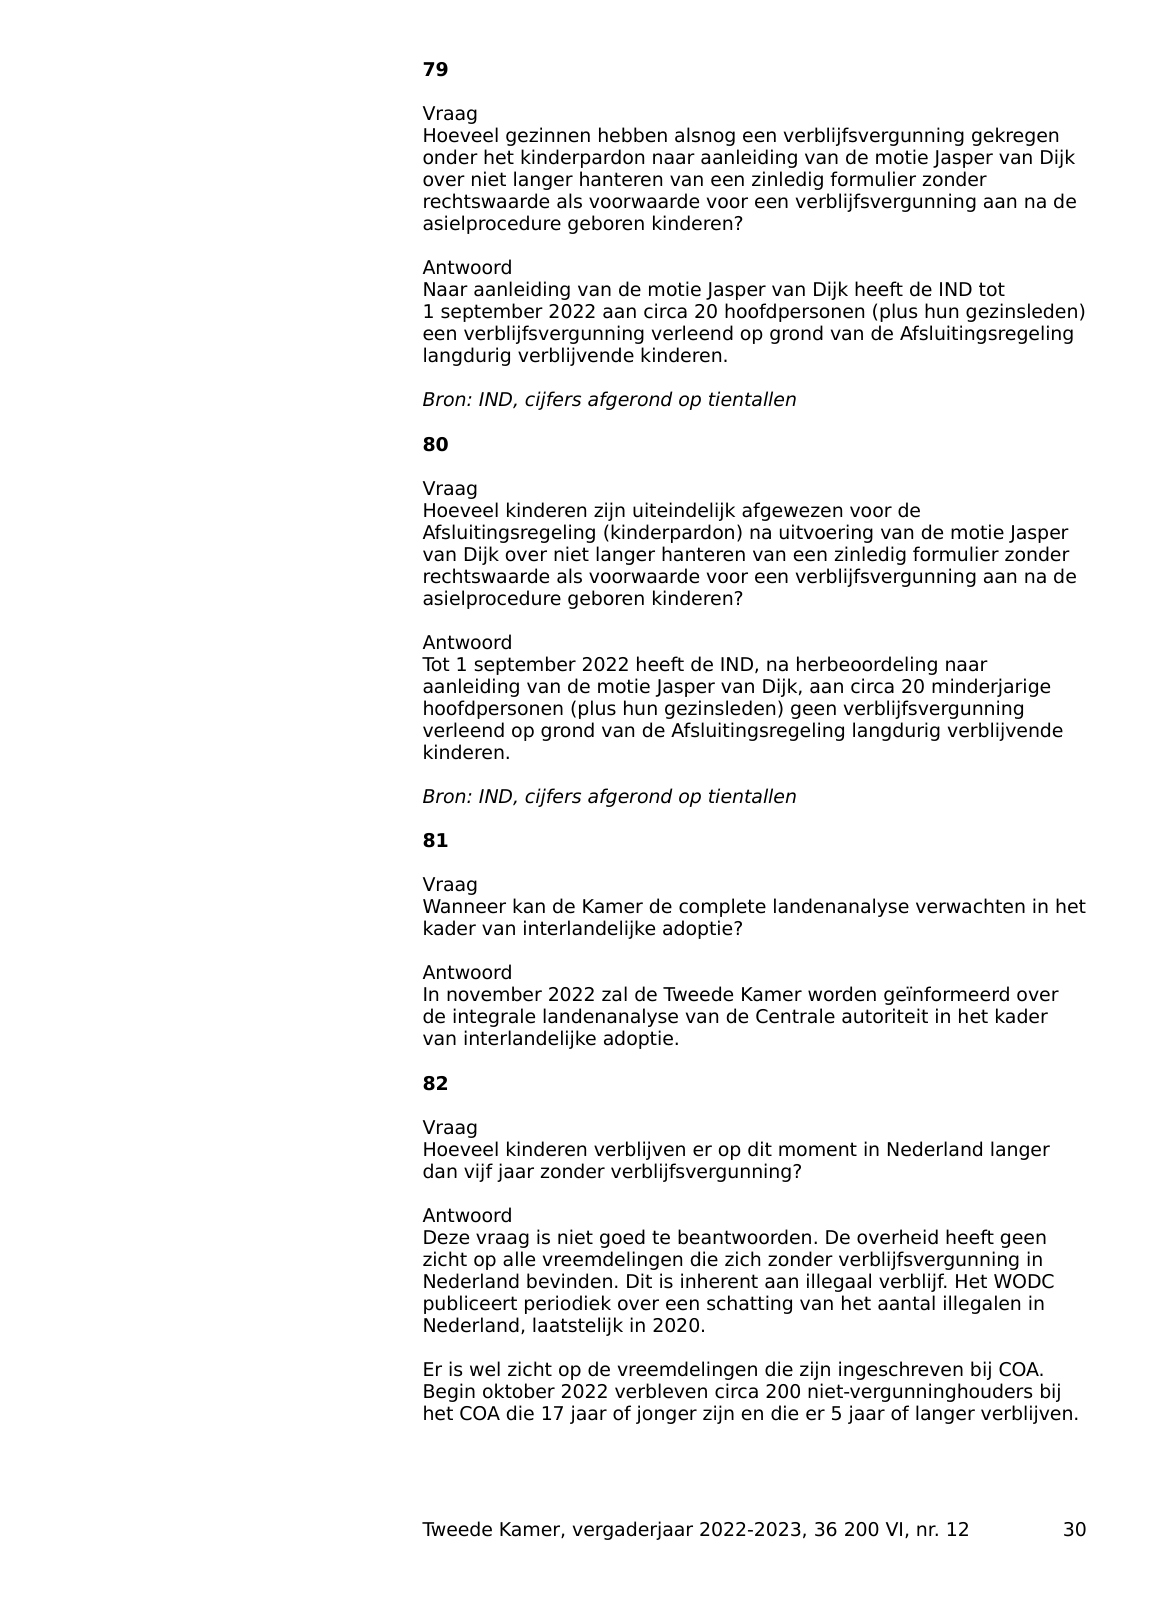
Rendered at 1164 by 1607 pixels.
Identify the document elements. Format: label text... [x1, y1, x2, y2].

text Vraag [422, 1117, 1087, 1138]
text Antwoord [422, 1205, 1087, 1227]
text Antwoord [422, 962, 1087, 984]
subtitle 79 [422, 59, 1087, 81]
text Deze vraag is niet goed te beantwoorden. De overheid heeft geen zicht op alle vreemdelingen die zich zonder verblijfsvergunning in Nederland bevinden. Dit is inherent aan illegaal verblijf. Het WODC publiceert periodiek over een schatting van het aantal illegalen in Nederland, laatstelijk in 2020. [422, 1227, 1087, 1337]
subtitle 80 [422, 433, 1087, 456]
text In november 2022 zal de Tweede Kamer worden geïnformeerd over de integrale landenanalyse van de Centrale autoriteit in het kader van interlandelijke adoptie. [422, 984, 1087, 1050]
text Antwoord [422, 632, 1087, 654]
text Vraag [422, 103, 1087, 125]
text Hoeveel kinderen zijn uiteindelijk afgewezen voor de Afsluitingsregeling (kinderpardon) na uitvoering van de motie Jasper van Dijk over niet langer hanteren van een zinledig formulier zonder rechtswaarde als voorwaarde voor een verblijfsvergunning aan na de asielprocedure geboren kinderen? [422, 500, 1087, 609]
text Hoeveel gezinnen hebben alsnog een verblijfsvergunning gekregen onder het kinderpardon naar aanleiding van de motie Jasper van Dijk over niet langer hanteren van een zinledig formulier zonder rechtswaarde als voorwaarde voor een verblijfsvergunning aan na de asielprocedure geboren kinderen? [422, 125, 1087, 235]
text Wanneer kan de Kamer de complete landenanalyse verwachten in het kader van interlandelijke adoptie? [422, 896, 1087, 940]
text Vraag [422, 478, 1087, 500]
text Vraag [422, 874, 1087, 896]
text Naar aanleiding van de motie Jasper van Dijk heeft de IND tot 1 september 2022 aan circa 20 hoofdpersonen (plus hun gezinsleden) een verblijfsvergunning verleend op grond van de Afsluitingsregeling langdurig verblijvende kinderen. [422, 279, 1087, 367]
subtitle 82 [422, 1072, 1087, 1094]
text Er is wel zicht op de vreemdelingen die zijn ingeschreven bij COA. Begin oktober 2022 verbleven circa 200 niet-vergunninghouders bij het COA die 17 jaar of jonger zijn en die er 5 jaar of langer verblijven. [422, 1359, 1087, 1425]
text Hoeveel kinderen verblijven er op dit moment in Nederland langer dan vijf jaar zonder verblijfsvergunning? [422, 1138, 1087, 1182]
text Antwoord [422, 257, 1087, 279]
subtitle 81 [422, 830, 1087, 852]
text Tot 1 september 2022 heeft de IND, na herbeoordeling naar aanleiding van de motie Jasper van Dijk, aan circa 20 minderjarige hoofdpersonen (plus hun gezinsleden) geen verblijfsvergunning verleend op grond van de Afsluitingsregeling langdurig verblijvende kinderen. [422, 654, 1087, 764]
text Bron: IND, cijfers afgerond op tientallen [422, 786, 1087, 808]
subtitle Bron: IND, cijfers afgerond op tientallen [422, 389, 1087, 411]
